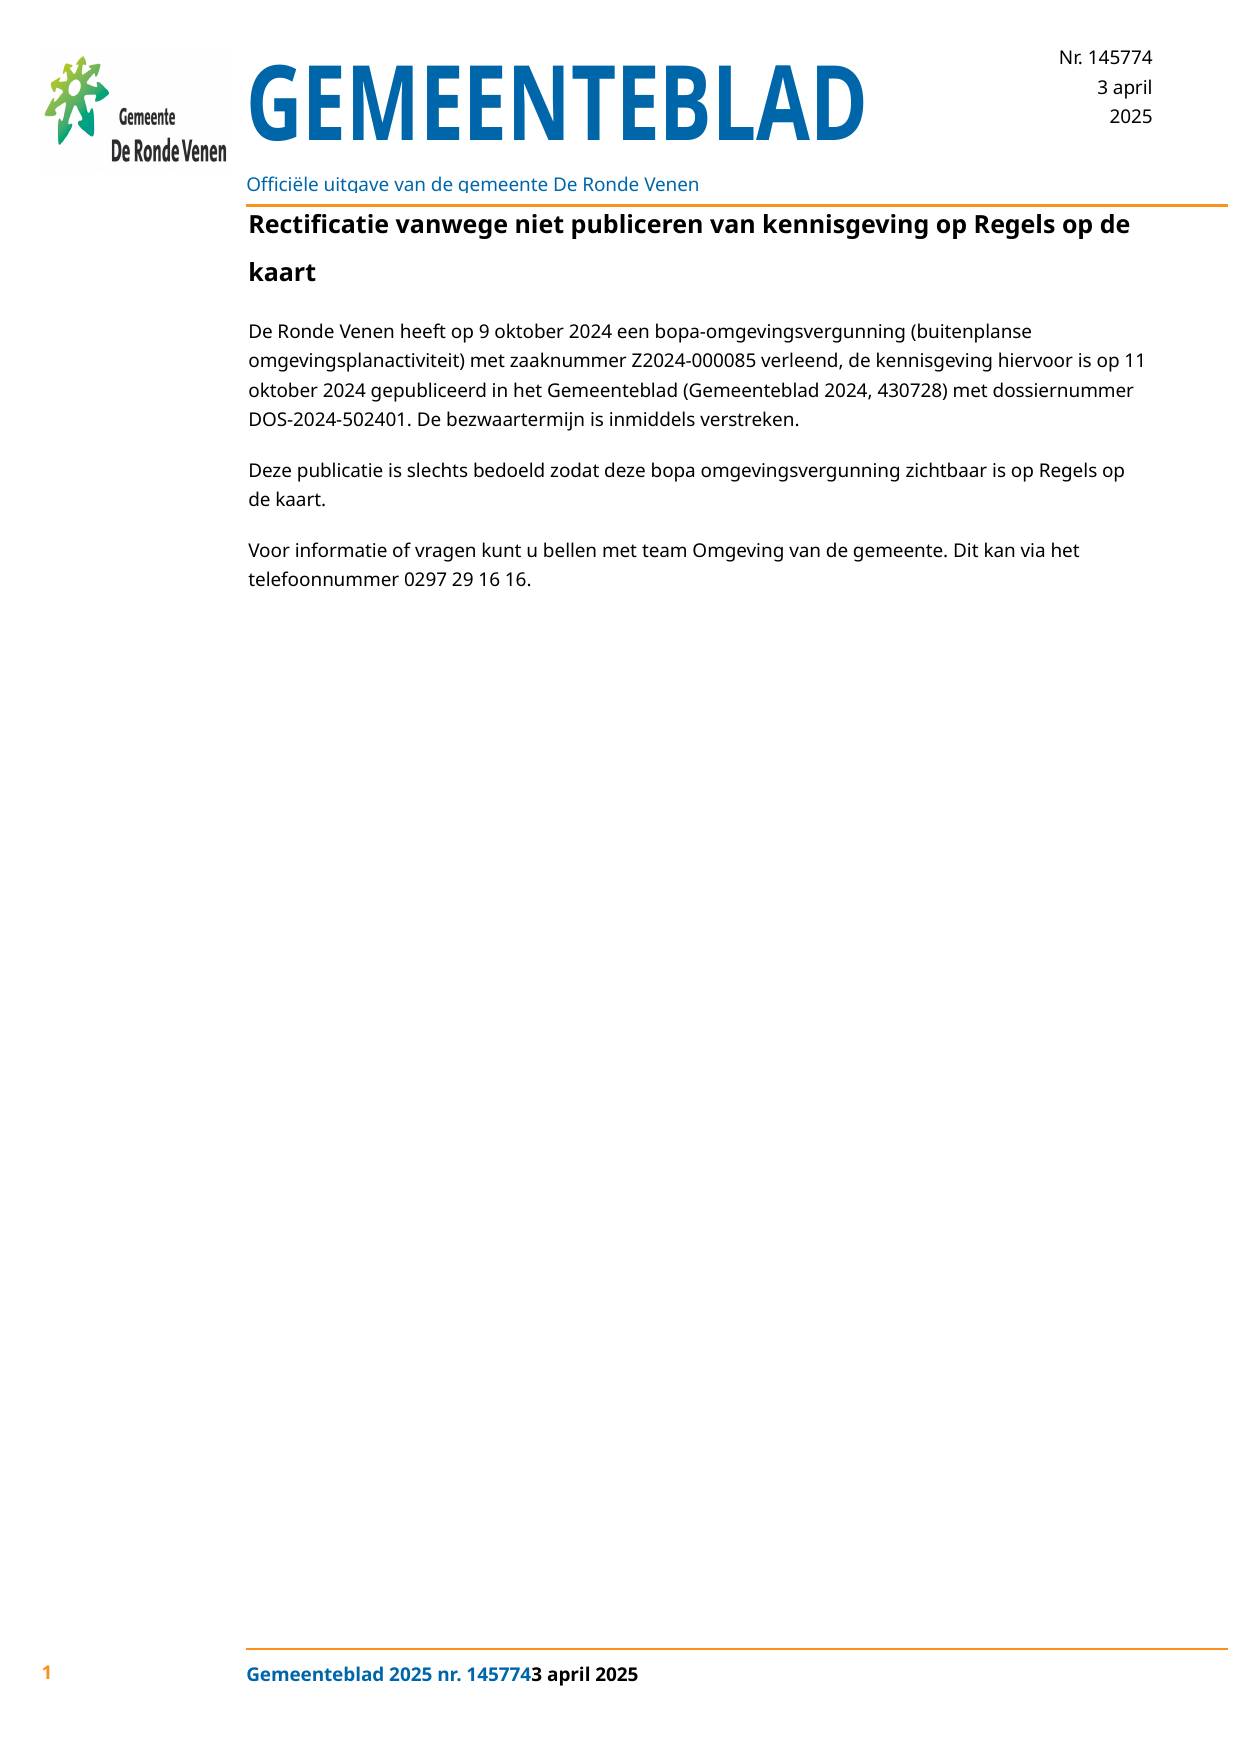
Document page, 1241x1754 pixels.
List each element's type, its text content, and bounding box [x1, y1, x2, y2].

text Deze publicatie is slechts bedoeld zodat deze bopa omgevingsvergunning zichtbaar is op Regels op de kaart. [248, 457, 1152, 512]
text Rectificatie vanwege niet publiceren van kennisgeving op Regels op de kaart [248, 207, 1152, 288]
picture [41, 47, 231, 172]
text Voor informatie of vragen kunt u bellen met team Omgeving van de gemeente. Dit kan via het telefoonnummer 0297 29 16 16. [248, 537, 1152, 592]
text De Ronde Venen heeft op 9 oktober 2024 een bopa-omgevingsvergunning (buitenplanse omgevingsplanactiviteit) met zaaknummer Z2024-000085 verleend, de kennisgeving hiervoor is op 11 oktober 2024 gepubliceerd in het Gemeenteblad (Gemeenteblad 2024, 430728) met dossiernummer DOS-2024-502401. De bezwaartermijn is inmiddels verstreken. [248, 318, 1152, 432]
